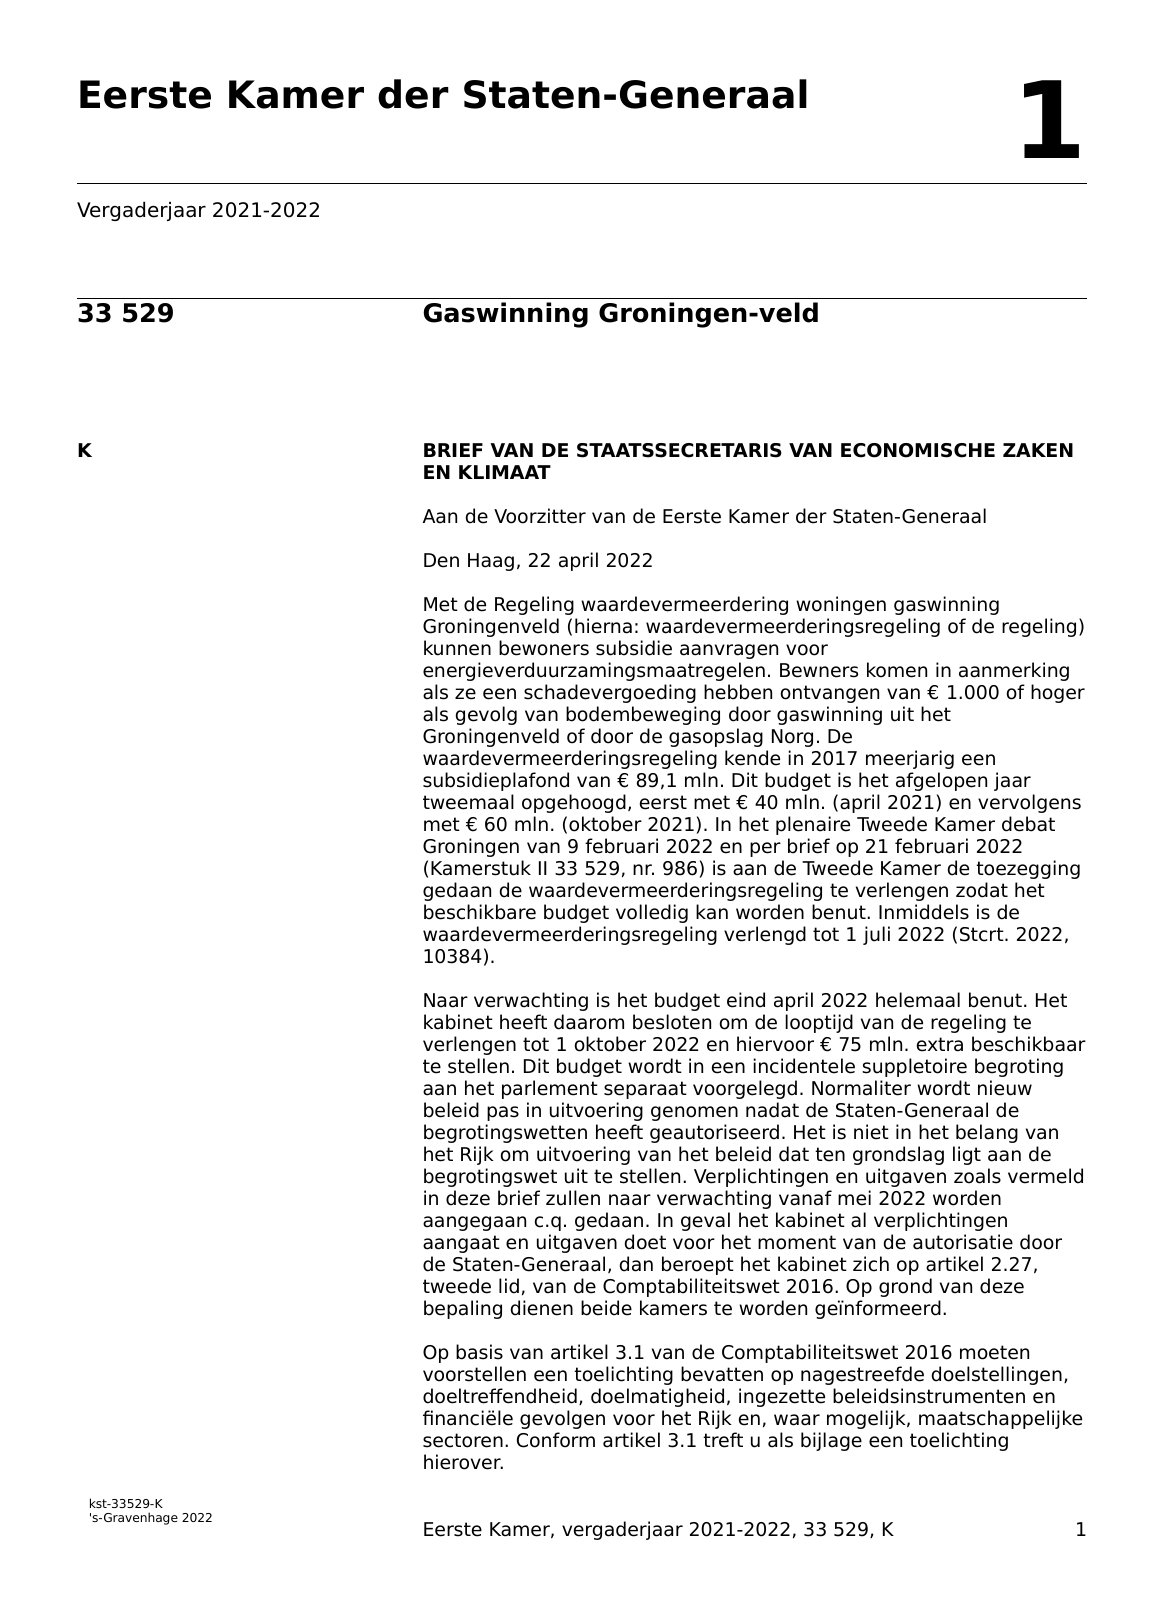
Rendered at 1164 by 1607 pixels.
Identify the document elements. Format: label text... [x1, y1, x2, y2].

text kst-33529-K [88, 1497, 323, 1511]
text Naar verwachting is het budget eind april 2022 helemaal benut. Het kabinet heeft daarom besloten om de looptijd van de regeling te verlengen tot 1 oktober 2022 en hiervoor € 75 mln. extra beschikbaar te stellen. Dit budget wordt in een incidentele suppletoire begroting aan het parlement separaat voorgelegd. Normaliter wordt nieuw beleid pas in uitvoering genomen nadat de Staten-Generaal de begrotingswetten heeft geautoriseerd. Het is niet in het belang van het Rijk om uitvoering van het beleid dat ten grondslag ligt aan de begrotingswet uit te stellen. Verplichtingen en uitgaven zoals vermeld in deze brief zullen naar verwachting vanaf mei 2022 worden aangegaan c.q. gedaan. In geval het kabinet al verplichtingen aangaat en uitgaven doet voor het moment van de autorisatie door de Staten-Generaal, dan beroept het kabinet zich op artikel 2.27, tweede lid, van de Comptabiliteitswet 2016. Op grond van deze bepaling dienen beide kamers te worden geïnformeerd. [422, 990, 1087, 1320]
table_cell Vergaderjaar 2021-2022 [77, 184, 1087, 298]
text Op basis van artikel 3.1 van de Comptabiliteitswet 2016 moeten voorstellen een toelichting bevatten op nagestreefde doelstellingen, doeltreffendheid, doelmatigheid, ingezette beleidsinstrumenten en financiële gevolgen voor het Rijk en, waar mogelijk, maatschappelijke sectoren. Conform artikel 3.1 treft u als bijlage een toelichting hierover. [422, 1342, 1087, 1474]
table_header Eerste Kamer der Staten-Generaal [77, 59, 886, 183]
table_header 1 [886, 59, 1087, 183]
subtitle 33 529 Gaswinning Groningen-veld [77, 299, 1087, 329]
text 's-Gravenhage 2022 [88, 1511, 323, 1525]
text Met de Regeling waardevermeerdering woningen gaswinning Groningenveld (hierna: waardevermeerderingsregeling of de regeling) kunnen bewoners subsidie aanvragen voor energieverduurzamingsmaatregelen. Bewners komen in aanmerking als ze een schadevergoeding hebben ontvangen van € 1.000 of hoger als gevolg van bodembeweging door gaswinning uit het Groningenveld of door de gasopslag Norg. De waardevermeerderingsregeling kende in 2017 meerjarig een subsidieplafond van € 89,1 mln. Dit budget is het afgelopen jaar tweemaal opgehoogd, eerst met € 40 mln. (april 2021) en vervolgens met € 60 mln. (oktober 2021). In het plenaire Tweede Kamer debat Groningen van 9 februari 2022 en per brief op 21 februari 2022 (Kamerstuk II 33 529, nr. 986) is aan de Tweede Kamer de toezegging gedaan de waardevermeerderingsregeling te verlengen zodat het beschikbare budget volledig kan worden benut. Inmiddels is de waardevermeerderingsregeling verlengd tot 1 juli 2022 (Stcrt. 2022, 10384). [422, 594, 1087, 968]
subtitle K BRIEF VAN DE STAATSSECRETARIS VAN ECONOMISCHE ZAKEN EN KLIMAAT [77, 440, 1087, 484]
text Den Haag, 22 april 2022 [422, 550, 1087, 572]
text Aan de Voorzitter van de Eerste Kamer der Staten-Generaal [422, 506, 1087, 528]
